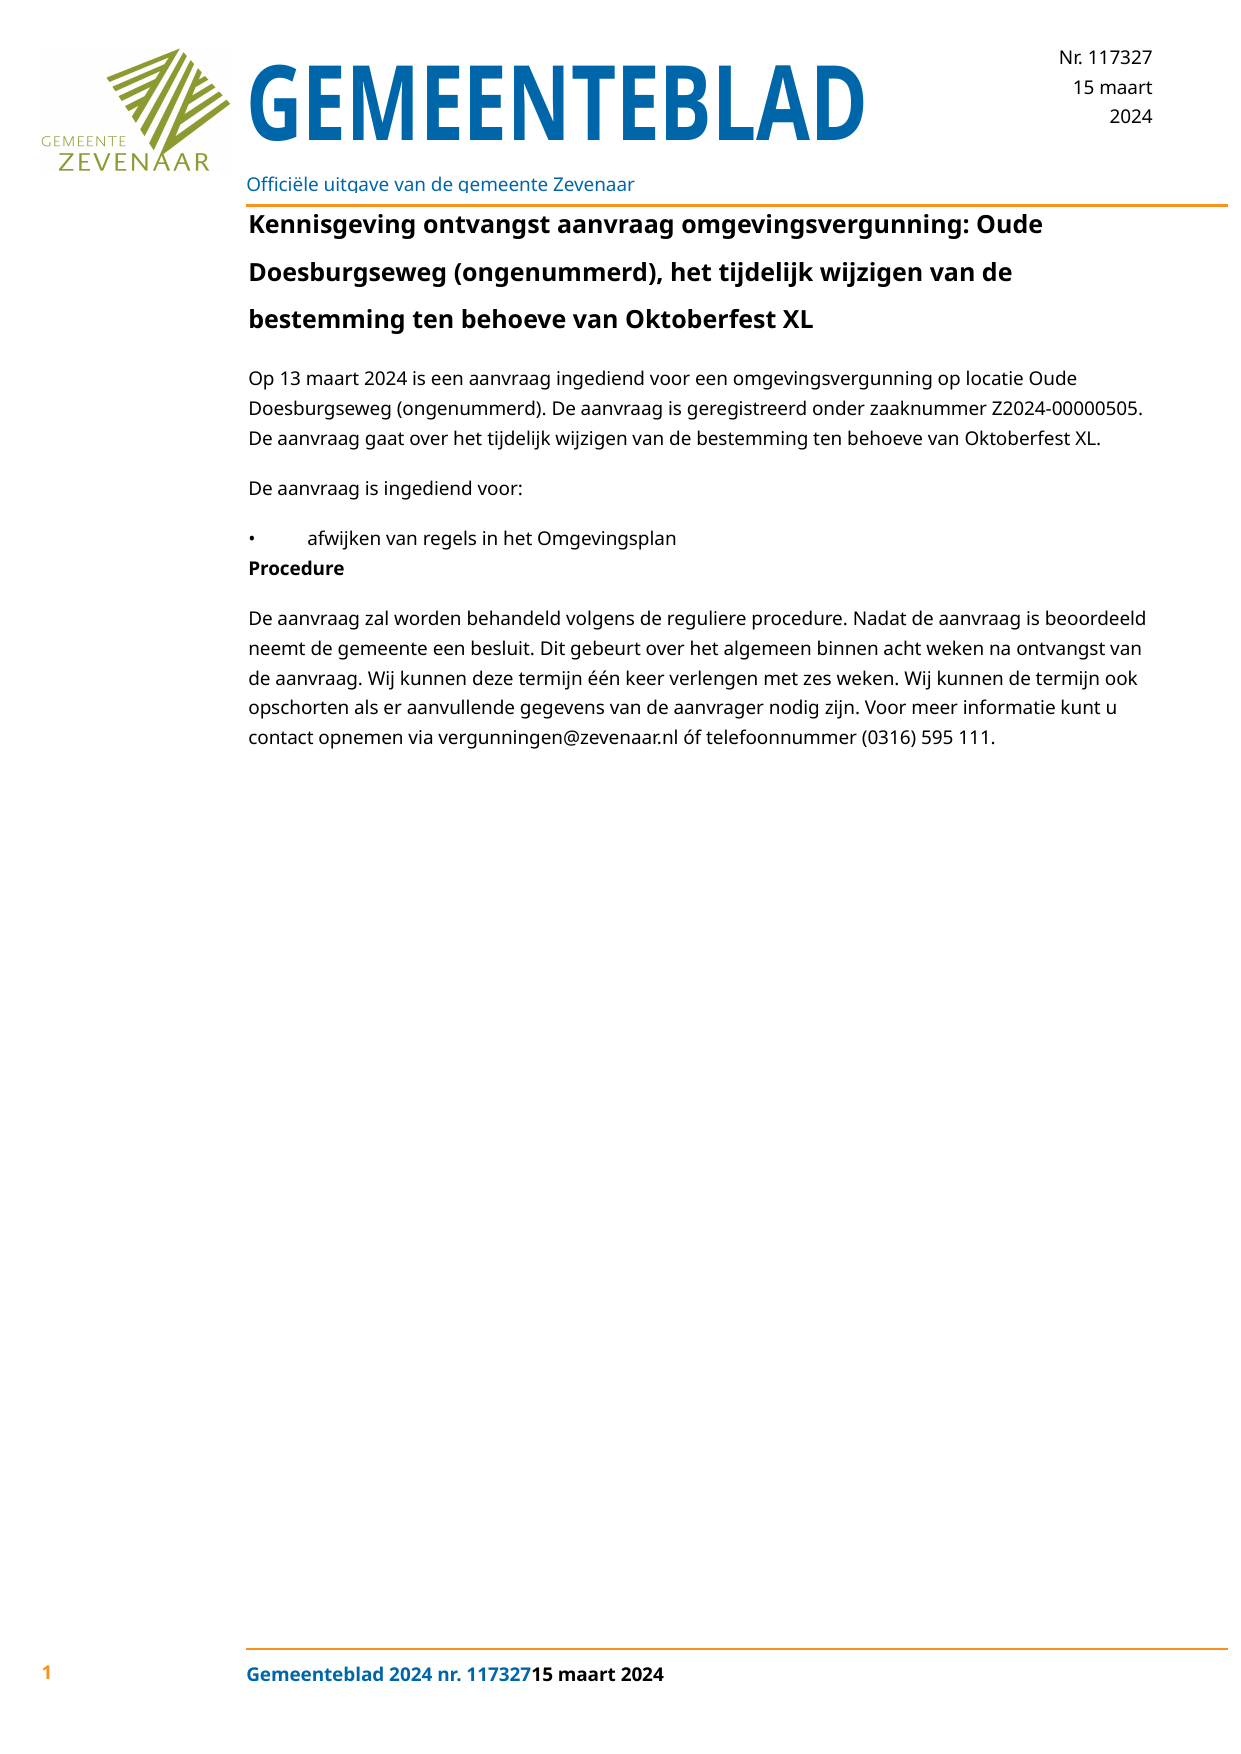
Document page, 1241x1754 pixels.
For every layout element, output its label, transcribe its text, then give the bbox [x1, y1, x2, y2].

list afwijken van regels in het Omgevingsplan [248, 526, 1152, 551]
text Procedure [248, 555, 1152, 581]
text Op 13 maart 2024 is een aanvraag ingediend voor een omgevingsvergunning op locatie Oude Doesburgseweg (ongenummerd). De aanvraag is geregistreerd onder zaaknummer Z2024-00000505. De aanvraag gaat over het tijdelijk wijzigen van de bestemming ten behoeve van Oktoberfest XL. [248, 366, 1152, 450]
picture [41, 47, 231, 172]
text De aanvraag is ingediend voor: [248, 475, 1152, 501]
text De aanvraag zal worden behandeld volgens de reguliere procedure. Nadat de aanvraag is beoordeeld neemt de gemeente een besluit. Dit gebeurt over het algemeen binnen acht weken na ontvangst van de aanvraag. Wij kunnen deze termijn één keer verlengen met zes weken. Wij kunnen de termijn ook opschorten als er aanvullende gegevens van de aanvrager nodig zijn. Voor meer informatie kunt u contact opnemen via vergunningen@zevenaar.nl óf telefoonnummer (0316) 595 111. [248, 606, 1152, 749]
text Kennisgeving ontvangst aanvraag omgevingsvergunning: Oude Doesburgseweg (ongenummerd), het tijdelijk wijzigen van de bestemming ten behoeve van Oktoberfest XL [248, 207, 1152, 336]
